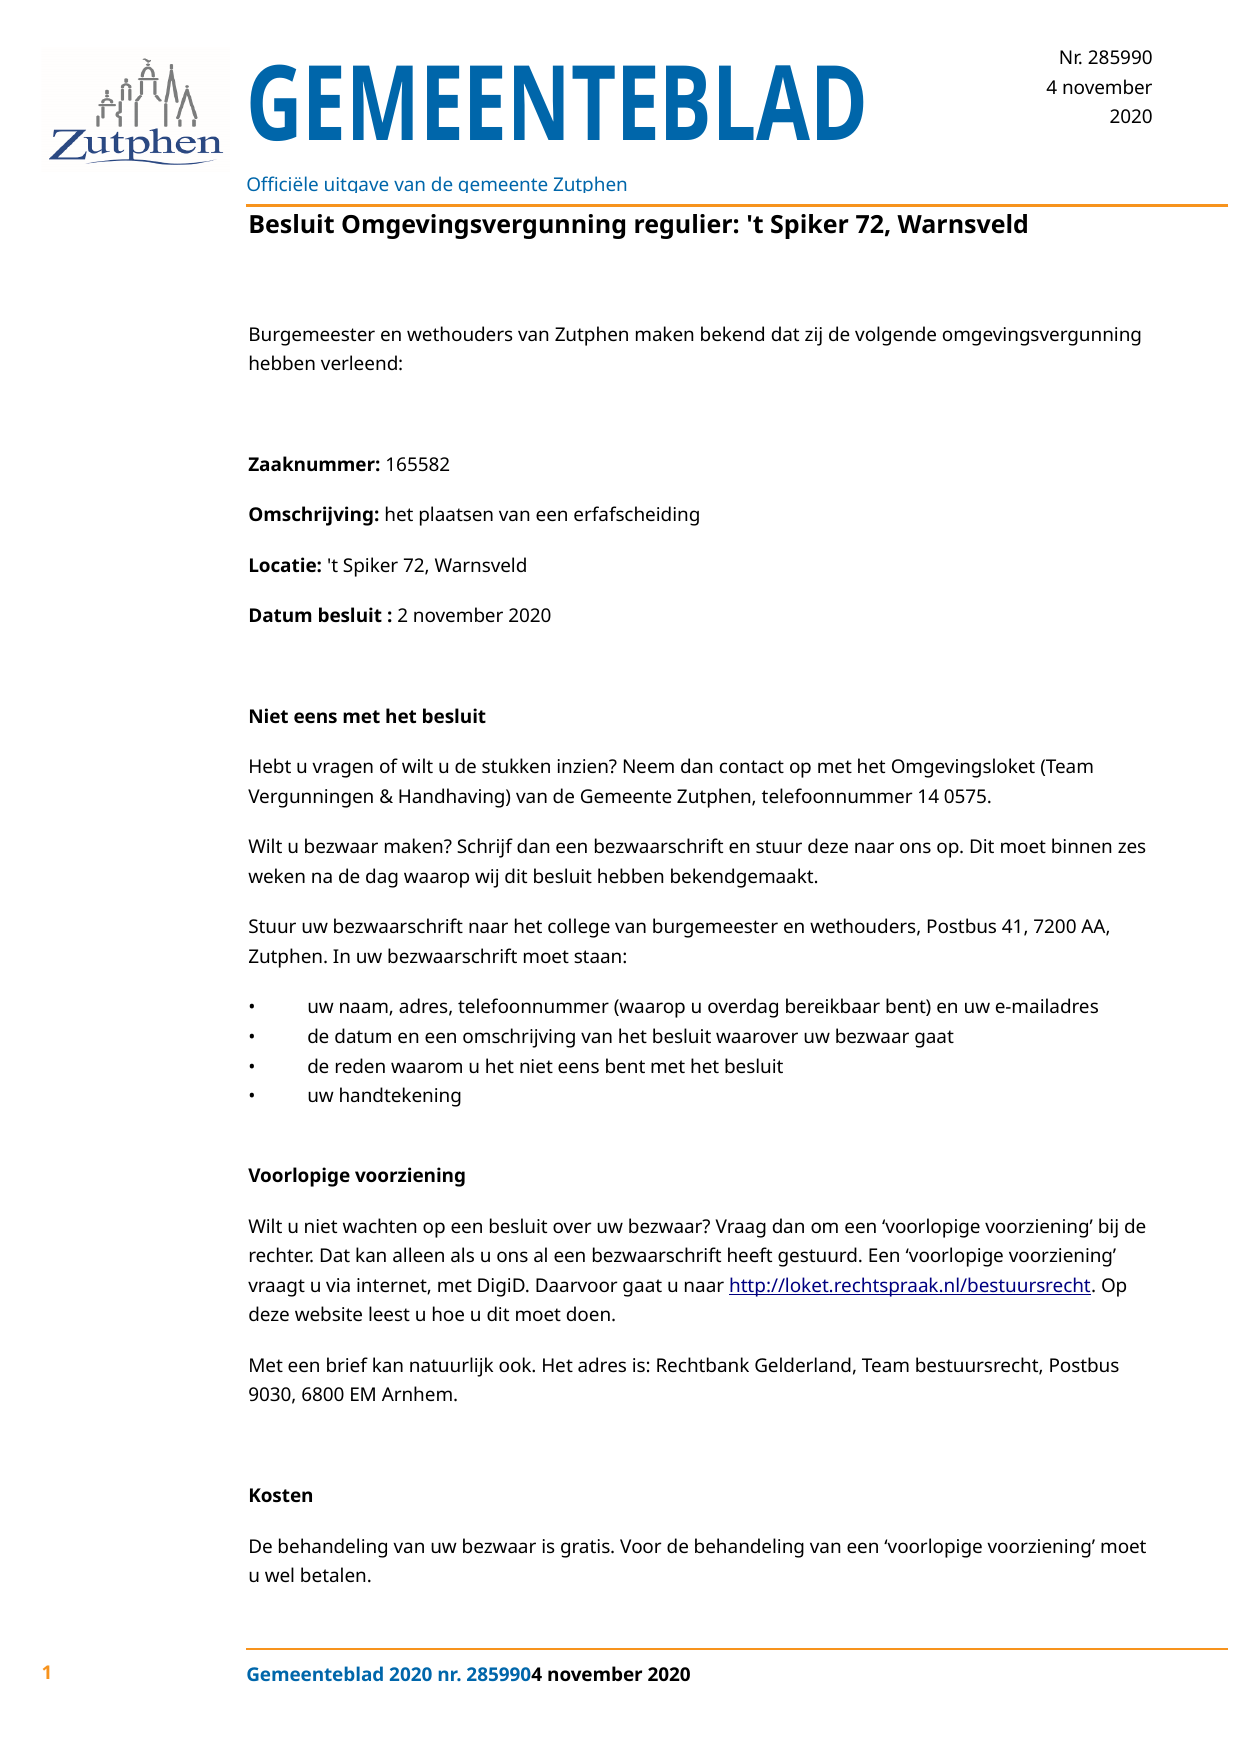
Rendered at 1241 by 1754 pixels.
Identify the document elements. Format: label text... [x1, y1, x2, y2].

text Niet eens met het besluit [248, 703, 1152, 729]
list uw naam, adres, telefoonnummer (waarop u overdag bereikbaar bent) en uw e-mailadres [248, 994, 1152, 1019]
text Omschrijving: het plaatsen van een erfafscheiding [248, 502, 1152, 527]
text Wilt u niet wachten op een besluit over uw bezwaar? Vraag dan om een ‘voorlopige voorziening’ bij de rechter. Dat kan alleen als u ons al een bezwaarschrift heeft gestuurd. Een ‘voorlopige voorziening’ vraagt u via internet, met DigiD. Daarvoor gaat u naar http://loket.rechtspraak.nl/bestuursrecht. Op deze website leest u hoe u dit moet doen. [248, 1213, 1152, 1327]
text Wilt u bezwaar maken? Schrijf dan een bezwaarschrift en stuur deze naar ons op. Dit moet binnen zes weken na de dag waarop wij dit besluit hebben bekendgemaakt. [248, 834, 1152, 889]
text Hebt u vragen of wilt u de stukken inzien? Neem dan contact op met het Omgevingsloket (Team Vergunningen & Handhaving) van de Gemeente Zutphen, telefoonnummer 14 0575. [248, 754, 1152, 809]
text Zaaknummer: 165582 [248, 451, 1152, 477]
text Besluit Omgevingsvergunning regulier: 't Spiker 72, Warnsveld [248, 207, 1152, 241]
list de reden waarom u het niet eens bent met het besluit [248, 1053, 1152, 1078]
text De behandeling van uw bezwaar is gratis. Voor de behandeling van een ‘voorlopige voorziening’ moet u wel betalen. [248, 1533, 1152, 1588]
list de datum en een omschrijving van het besluit waarover uw bezwaar gaat [248, 1023, 1152, 1049]
text Burgemeester en wethouders van Zutphen maken bekend dat zij de volgende omgevingsvergunning hebben verleend: [248, 321, 1152, 376]
text Voorlopige voorziening [248, 1162, 1152, 1188]
text Stuur uw bezwaarschrift naar het college van burgemeester en wethouders, Postbus 41, 7200 AA, Zutphen. In uw bezwaarschrift moet staan: [248, 914, 1152, 969]
text Kosten [248, 1482, 1152, 1508]
text Met een brief kan natuurlijk ook. Het adres is: Rechtbank Gelderland, Team bestuursrecht, Postbus 9030, 6800 EM Arnhem. [248, 1352, 1152, 1407]
picture [41, 47, 231, 172]
text Datum besluit : 2 november 2020 [248, 602, 1152, 628]
list uw handtekening [248, 1082, 1152, 1108]
text Locatie: 't Spiker 72, Warnsveld [248, 552, 1152, 578]
